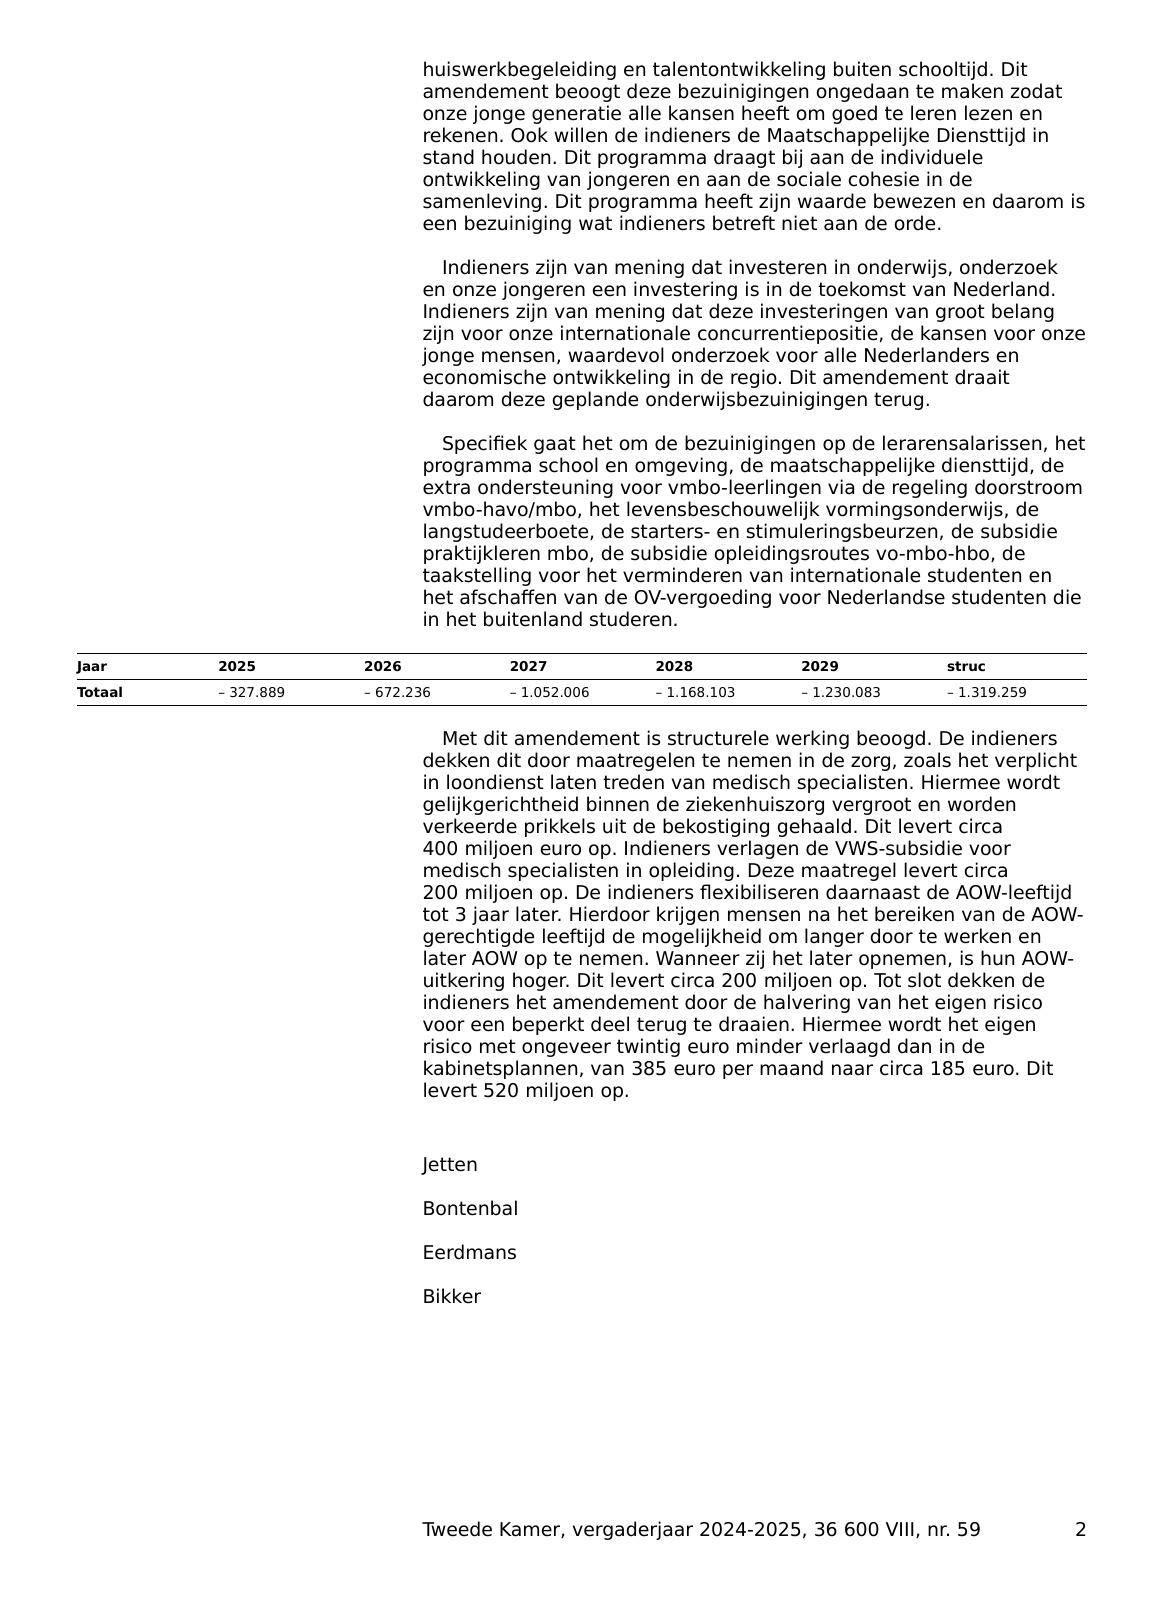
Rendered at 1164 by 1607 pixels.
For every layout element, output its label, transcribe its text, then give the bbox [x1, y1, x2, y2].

text huiswerkbegeleiding en talentontwikkeling buiten schooltijd. Dit amendement beoogt deze bezuinigingen ongedaan te maken zodat onze jonge generatie alle kansen heeft om goed te leren lezen en rekenen. Ook willen de indieners de Maatschappelijke Diensttijd in stand houden. Dit programma draagt bij aan de individuele ontwikkeling van jongeren en aan de sociale cohesie in de samenleving. Dit programma heeft zijn waarde bewezen en daarom is een bezuiniging wat indieners betreft niet aan de orde. [422, 59, 1087, 235]
text Met dit amendement is structurele werking beoogd. De indieners dekken dit door maatregelen te nemen in de zorg, zoals het verplicht in loondienst laten treden van medisch specialisten. Hiermee wordt gelijkgerichtheid binnen de ziekenhuiszorg vergroot en worden verkeerde prikkels uit de bekostiging gehaald. Dit levert circa 400 miljoen euro op. Indieners verlagen de VWS-subsidie voor medisch specialisten in opleiding. Deze maatregel levert circa 200 miljoen op. De indieners flexibiliseren daarnaast de AOW-leeftijd tot 3 jaar later. Hierdoor krijgen mensen na het bereiken van de AOW-gerechtigde leeftijd de mogelijkheid om langer door te werken en later AOW op te nemen. Wanneer zij het later opnemen, is hun AOW-uitkering hoger. Dit levert circa 200 miljoen op. Tot slot dekken de indieners het amendement door de halvering van het eigen risico voor een beperkt deel terug te draaien. Hiermee wordt het eigen risico met ongeveer twintig euro minder verlaagd dan in de kabinetsplannen, van 385 euro per maand naar circa 185 euro. Dit levert 520 miljoen op. [422, 728, 1087, 1102]
text Indieners zijn van mening dat investeren in onderwijs, onderzoek en onze jongeren een investering is in de toekomst van Nederland. Indieners zijn van mening dat deze investeringen van groot belang zijn voor onze internationale concurrentiepositie, de kansen voor onze jonge mensen, waardevol onderzoek voor alle Nederlanders en economische ontwikkeling in de regio. Dit amendement draait daarom deze geplande onderwijsbezuinigingen terug. [422, 257, 1087, 411]
text Jetten Bontenbal Eerdmans Bikker [422, 1132, 1087, 1308]
text Specifiek gaat het om de bezuinigingen op de lerarensalarissen, het programma school en omgeving, de maatschappelijke diensttijd, de extra ondersteuning voor vmbo-leerlingen via de regeling doorstroom vmbo-havo/mbo, het levensbeschouwelijk vormingsonderwijs, de langstudeerboete, de starters- en stimuleringsbeurzen, de subsidie praktijkleren mbo, de subsidie opleidingsroutes vo-mbo-hbo, de taakstelling voor het verminderen van internationale studenten en het afschaffen van de OV-vergoeding voor Nederlandse studenten die in het buitenland studeren. [422, 433, 1087, 631]
table_cell Totaal [77, 680, 212, 705]
table_cell – 1.319.259 [941, 680, 1087, 705]
table_header Jaar [77, 654, 212, 679]
table_cell – 1.168.103 [649, 680, 795, 705]
table_header 2028 [649, 654, 795, 679]
table_header struc [941, 654, 1087, 679]
table_cell – 672.236 [358, 680, 504, 705]
table_header 2029 [795, 654, 941, 679]
table_cell – 1.230.083 [795, 680, 941, 705]
table_cell – 1.052.006 [504, 680, 649, 705]
table_header 2027 [504, 654, 649, 679]
table_header 2026 [358, 654, 504, 679]
table_cell – 327.889 [212, 680, 358, 705]
table_header 2025 [212, 654, 358, 679]
